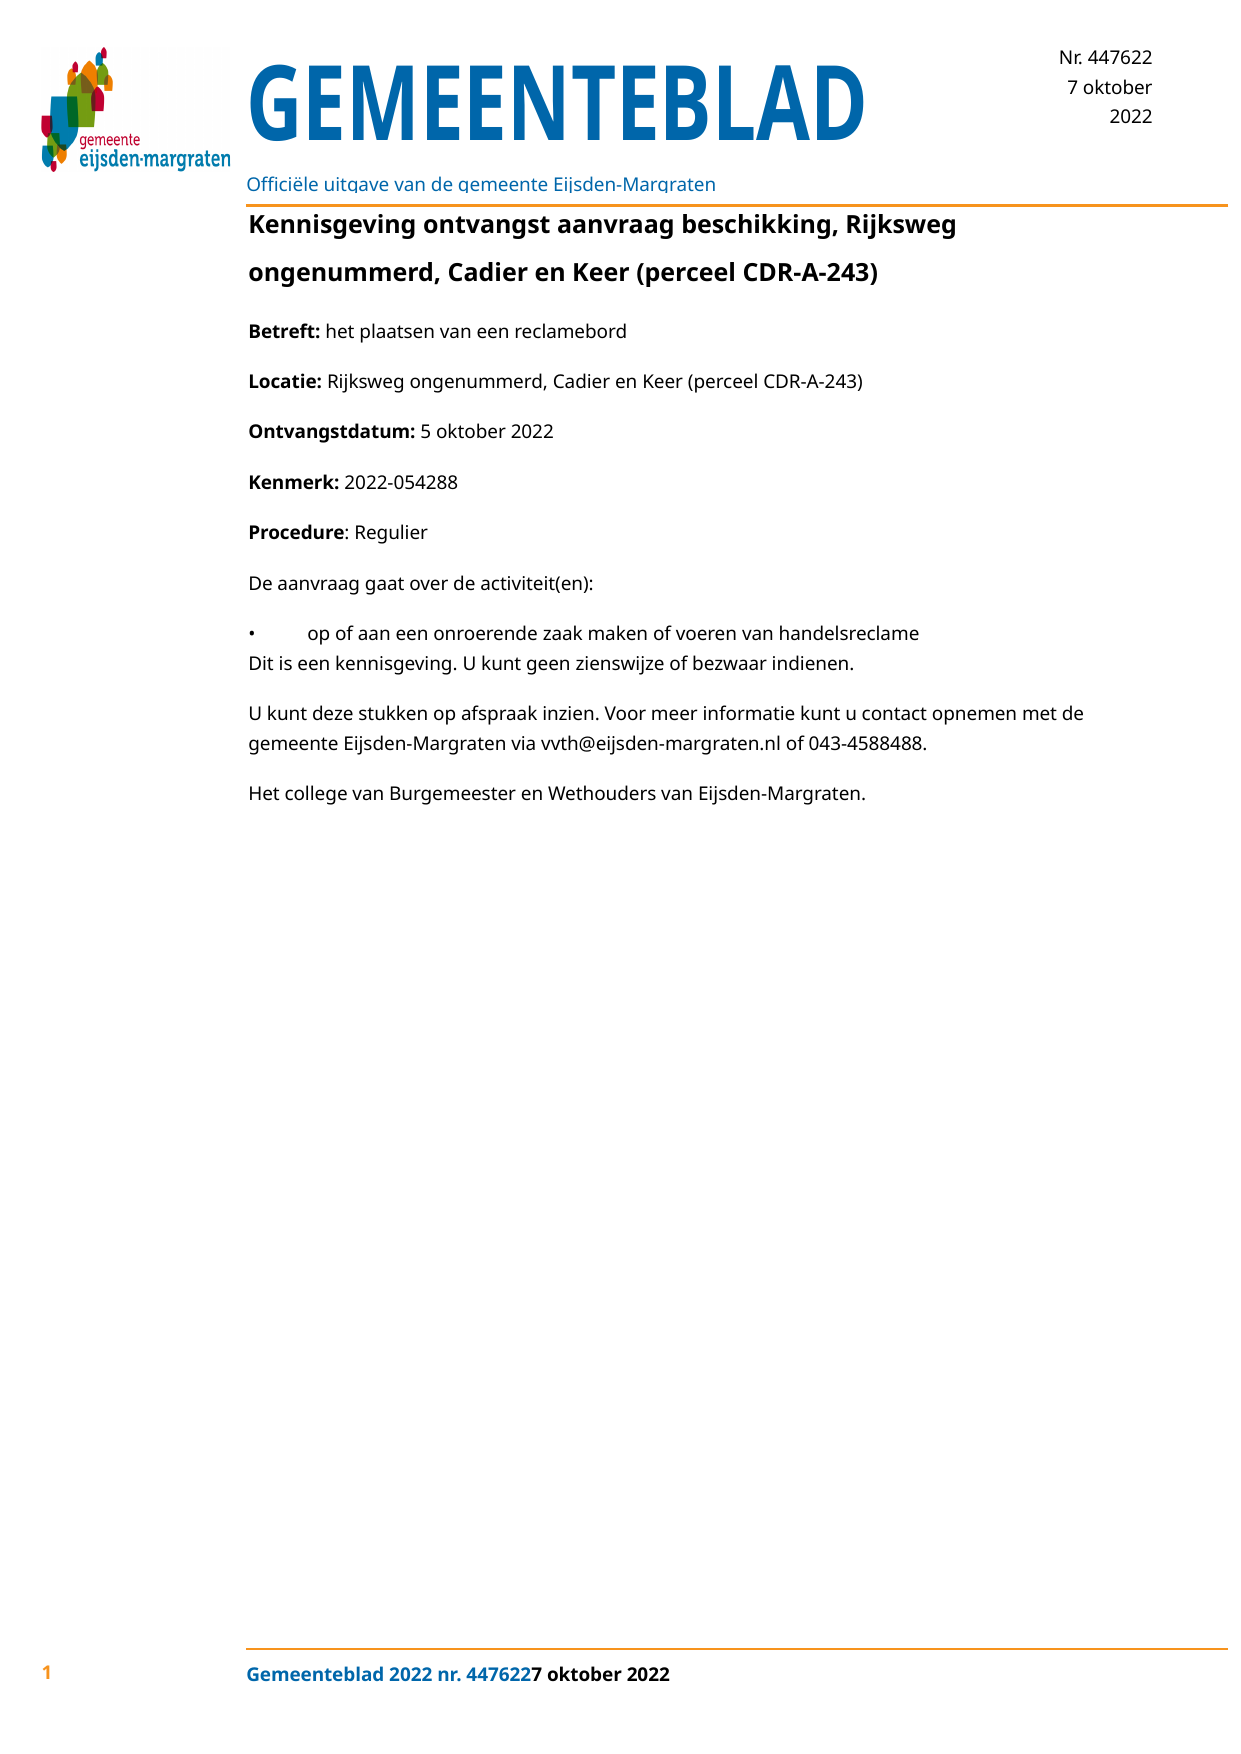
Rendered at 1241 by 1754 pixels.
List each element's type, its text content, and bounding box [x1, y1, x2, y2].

text Betreft: het plaatsen van een reclamebord [248, 318, 1152, 344]
list op of aan een onroerende zaak maken of voeren van handelsreclame [248, 620, 1152, 646]
text U kunt deze stukken op afspraak inzien. Voor meer informatie kunt u contact opnemen met de gemeente Eijsden-Margraten via vvth@eijsden-margraten.nl of 043-4588488. [248, 700, 1152, 756]
text Dit is een kennisgeving. U kunt geen zienswijze of bezwaar indienen. [248, 650, 1152, 676]
text De aanvraag gaat over de activiteit(en): [248, 570, 1152, 596]
text Kenmerk: 2022-054288 [248, 469, 1152, 495]
text Kennisgeving ontvangst aanvraag beschikking, Rijksweg ongenummerd, Cadier en Keer (perceel CDR-A-243) [248, 207, 1152, 288]
text Procedure: Regulier [248, 519, 1152, 545]
text Ontvangstdatum: 5 oktober 2022 [248, 419, 1152, 444]
text Het college van Burgemeester en Wethouders van Eijsden-Margraten. [248, 780, 1152, 806]
picture [41, 47, 231, 172]
text Locatie: Rijksweg ongenummerd, Cadier en Keer (perceel CDR-A-243) [248, 368, 1152, 394]
